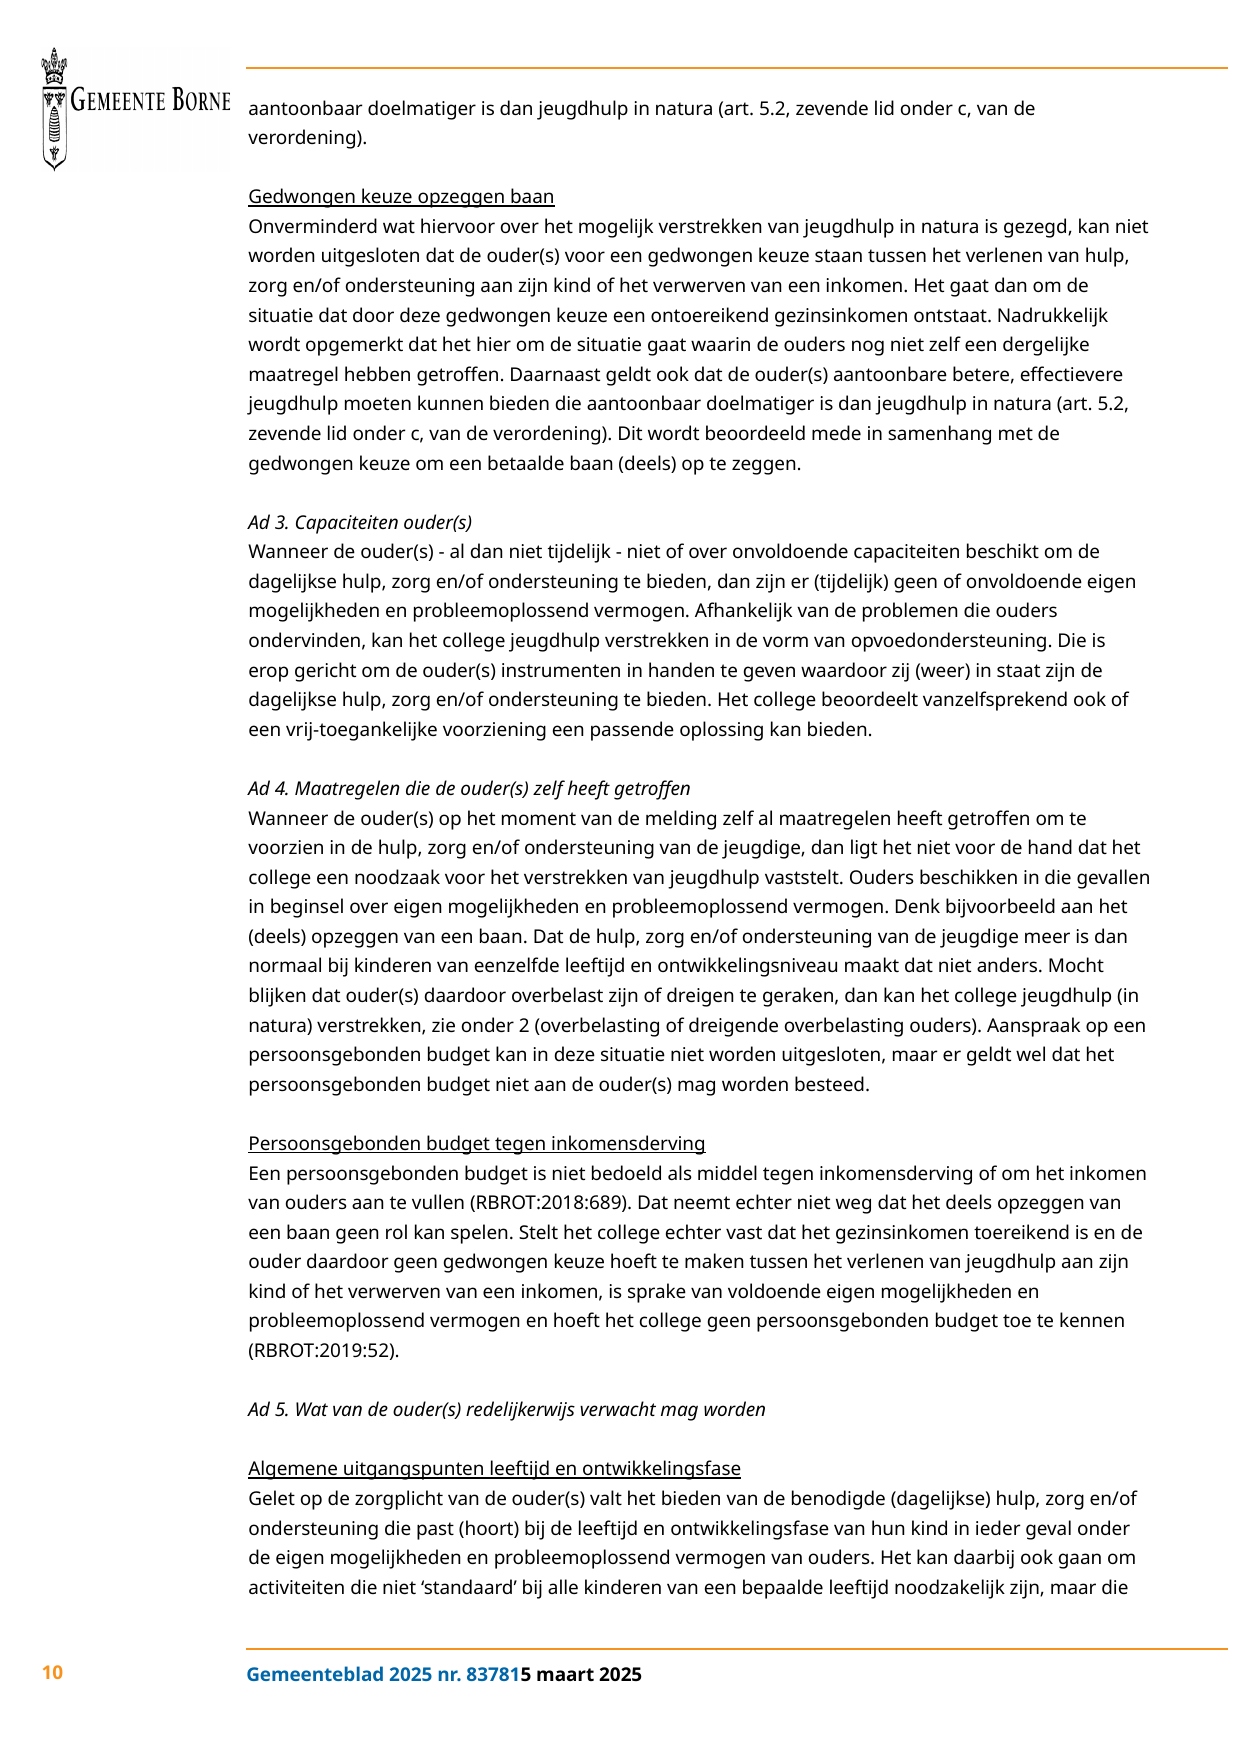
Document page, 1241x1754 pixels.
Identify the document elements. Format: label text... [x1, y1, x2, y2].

text Ad 5. Wat van de ouder(s) redelijkerwijs verwacht mag worden [248, 1396, 1152, 1422]
text Wanneer de ouder(s) op het moment van de melding zelf al maatregelen heeft getroffen om te voorzien in de hulp, zorg en/of ondersteuning van de jeugdige, dan ligt het niet voor de hand dat het college een noodzaak voor het verstrekken van jeugdhulp vaststelt. Ouders beschikken in die gevallen in beginsel over eigen mogelijkheden en probleemoplossend vermogen. Denk bijvoorbeeld aan het (deels) opzeggen van een baan. Dat de hulp, zorg en/of ondersteuning van de jeugdige meer is dan normaal bij kinderen van eenzelfde leeftijd en ontwikkelingsniveau maakt dat niet anders. Mocht blijken dat ouder(s) daardoor overbelast zijn of dreigen te geraken, dan kan het college jeugdhulp (in natura) verstrekken, zie onder 2 (overbelasting of dreigende overbelasting ouders). Aanspraak op een persoonsgebonden budget kan in deze situatie niet worden uitgesloten, maar er geldt wel dat het persoonsgebonden budget niet aan de ouder(s) mag worden besteed. [248, 805, 1152, 1097]
text Een persoonsgebonden budget is niet bedoeld als middel tegen inkomensderving of om het inkomen van ouders aan te vullen (RBROT:2018:689). Dat neemt echter niet weg dat het deels opzeggen van een baan geen rol kan spelen. Stelt het college echter vast dat het gezinsinkomen toereikend is en de ouder daardoor geen gedwongen keuze hoeft te maken tussen het verlenen van jeugdhulp aan zijn kind of het verwerven van een inkomen, is sprake van voldoende eigen mogelijkheden en probleemoplossend vermogen en hoeft het college geen persoonsgebonden budget toe te kennen (RBROT:2019:52). [248, 1160, 1152, 1363]
text Ad 3. Capaciteiten ouder(s) [248, 509, 1152, 535]
text Algemene uitgangspunten leeftijd en ontwikkelingsfase [248, 1456, 1152, 1481]
text Onverminderd wat hiervoor over het mogelijk verstrekken van jeugdhulp in natura is gezegd, kan niet worden uitgesloten dat de ouder(s) voor een gedwongen keuze staan tussen het verlenen van hulp, zorg en/of ondersteuning aan zijn kind of het verwerven van een inkomen. Het gaat dan om de situatie dat door deze gedwongen keuze een ontoereikend gezinsinkomen ontstaat. Nadrukkelijk wordt opgemerkt dat het hier om de situatie gaat waarin de ouders nog niet zelf een dergelijke maatregel hebben getroffen. Daarnaast geldt ook dat de ouder(s) aantoonbare betere, effectievere jeugdhulp moeten kunnen bieden die aantoonbaar doelmatiger is dan jeugdhulp in natura (art. 5.2, zevende lid onder c, van de verordening). Dit wordt beoordeeld mede in samenhang met de gedwongen keuze om een betaalde baan (deels) op te zeggen. [248, 213, 1152, 476]
picture [41, 47, 231, 172]
text Gelet op de zorgplicht van de ouder(s) valt het bieden van de benodigde (dagelijkse) hulp, zorg en/of ondersteuning die past (hoort) bij de leeftijd en ontwikkelingsfase van hun kind in ieder geval onder de eigen mogelijkheden en probleemoplossend vermogen van ouders. Het kan daarbij ook gaan om activiteiten die niet ‘standaard’ bij alle kinderen van een bepaalde leeftijd noodzakelijk zijn, maar die [248, 1485, 1152, 1600]
text Persoonsgebonden budget tegen inkomensderving [248, 1130, 1152, 1156]
text Wanneer de ouder(s) - al dan niet tijdelijk - niet of over onvoldoende capaciteiten beschikt om de dagelijkse hulp, zorg en/of ondersteuning te bieden, dan zijn er (tijdelijk) geen of onvoldoende eigen mogelijkheden en probleemoplossend vermogen. Afhankelijk van de problemen die ouders ondervinden, kan het college jeugdhulp verstrekken in de vorm van opvoedondersteuning. Die is erop gericht om de ouder(s) instrumenten in handen te geven waardoor zij (weer) in staat zijn de dagelijkse hulp, zorg en/of ondersteuning te bieden. Het college beoordeelt vanzelfsprekend ook of een vrij-toegankelijke voorziening een passende oplossing kan bieden. [248, 538, 1152, 742]
text aantoonbaar doelmatiger is dan jeugdhulp in natura (art. 5.2, zevende lid onder c, van de verordening). [248, 95, 1152, 150]
text Ad 4. Maatregelen die de ouder(s) zelf heeft getroffen [248, 775, 1152, 801]
text Gedwongen keuze opzeggen baan [248, 183, 1152, 209]
